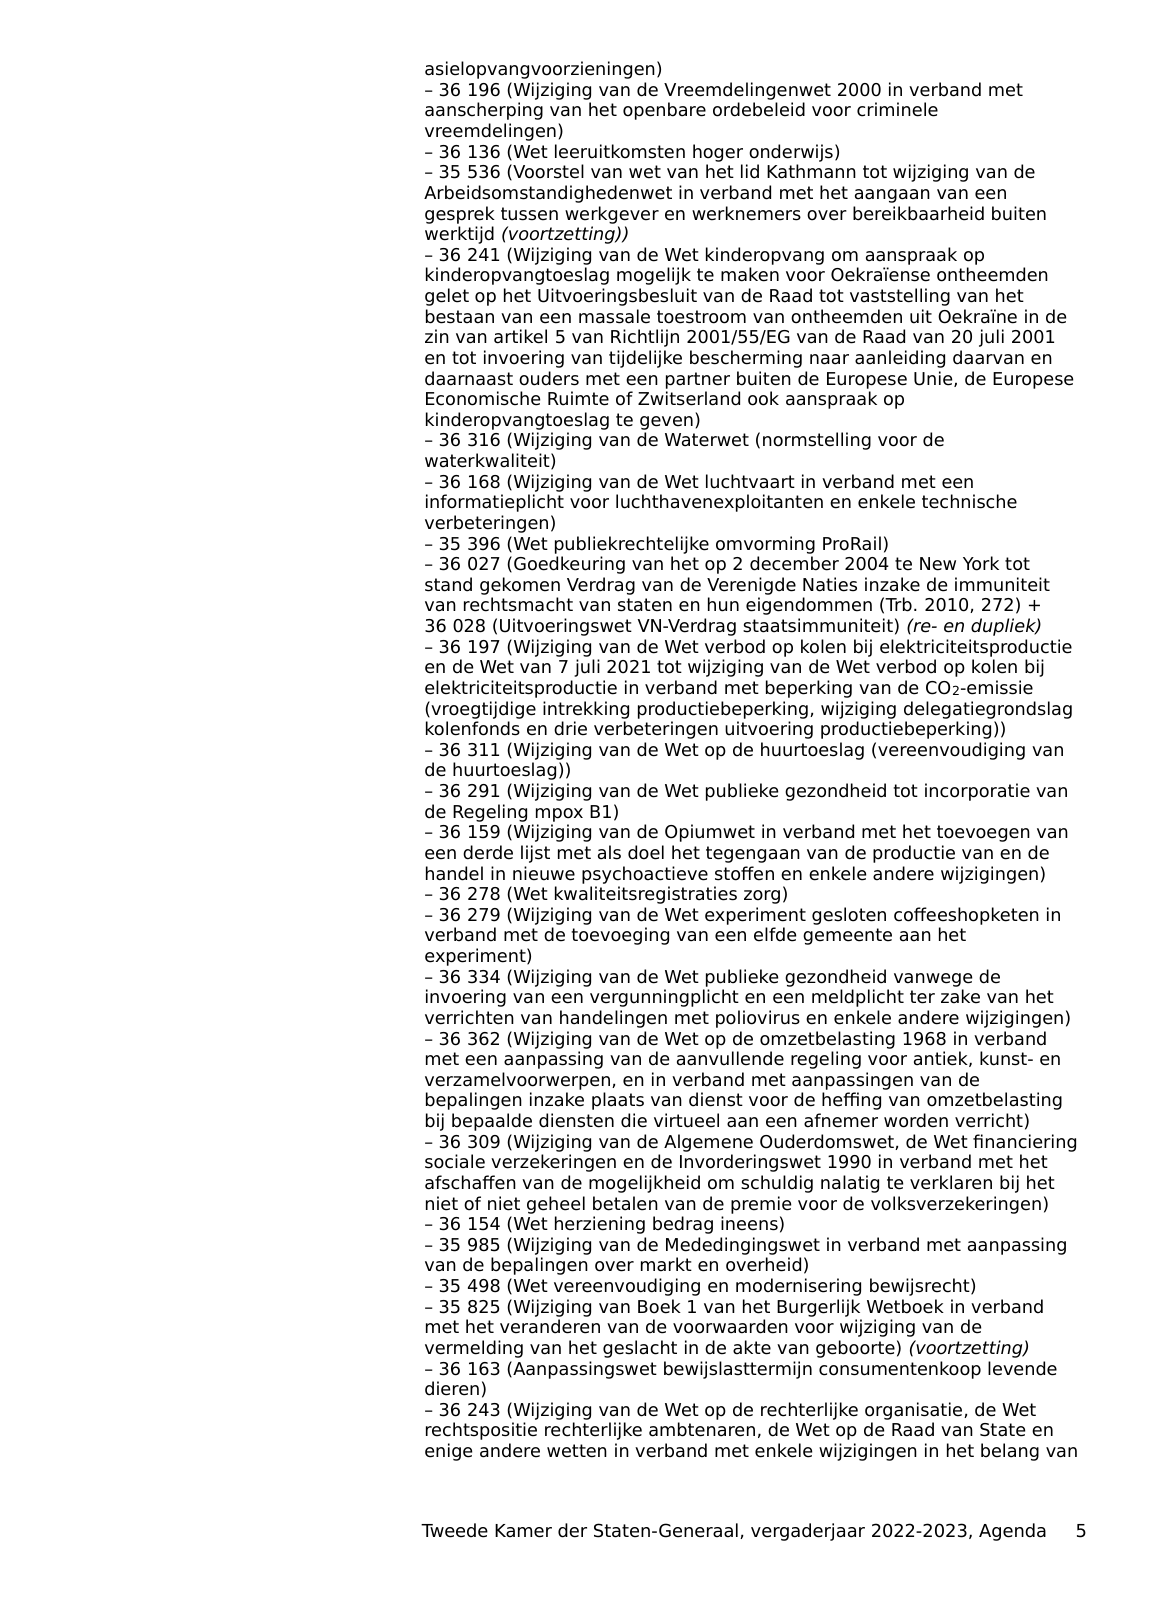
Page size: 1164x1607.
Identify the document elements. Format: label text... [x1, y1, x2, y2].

table_cell [401, 967, 418, 1028]
table_cell [401, 1029, 418, 1132]
table_cell [77, 740, 401, 781]
table_cell [401, 1400, 418, 1462]
table_cell [77, 905, 401, 967]
table_cell [77, 1400, 401, 1462]
table_cell – 36 316 (Wijziging van de Waterwet (normstelling voor de waterkwaliteit) [418, 430, 1087, 472]
table_cell – 36 159 (Wijziging van de Opiumwet in verband met het toevoegen van een derde lijst met als doel het tegengaan van de productie van en de handel in nieuwe psychoactieve stoffen en enkele andere wijzigingen) [418, 822, 1087, 884]
table_cell [401, 1359, 418, 1400]
table_cell [77, 822, 401, 884]
table_cell – 36 279 (Wijziging van de Wet experiment gesloten coffeeshopketen in verband met de toevoeging van een elfde gemeente aan het experiment) [418, 905, 1087, 967]
table_cell – 36 154 (Wet herziening bedrag ineens) [418, 1214, 1087, 1235]
table_cell – 35 536 (Voorstel van wet van het lid Kathmann tot wijziging van de Arbeidsomstandighedenwet in verband met het aangaan van een gesprek tussen werkgever en werknemers over bereikbaarheid buiten werktijd (voortzetting)) [418, 162, 1087, 245]
table_cell [401, 884, 418, 905]
table_cell – 36 291 (Wijziging van de Wet publieke gezondheid tot incorporatie van de Regeling mpox B1) [418, 781, 1087, 822]
table_cell [77, 967, 401, 1028]
table_cell [77, 245, 401, 430]
table_cell [401, 1297, 418, 1358]
table_cell [77, 472, 401, 533]
table_cell [401, 1276, 418, 1297]
table_cell [401, 822, 418, 884]
table_cell [77, 554, 401, 637]
table_cell – 35 498 (Wet vereenvoudiging en modernisering bewijsrecht) [418, 1276, 1087, 1297]
table_cell [77, 142, 401, 162]
table_cell [401, 781, 418, 822]
table_cell [77, 59, 401, 80]
table_cell [77, 884, 401, 905]
table_cell [77, 1214, 401, 1235]
table_cell [77, 1029, 401, 1132]
table_cell [401, 1214, 418, 1235]
table_cell [77, 534, 401, 554]
table_cell [77, 637, 401, 740]
table_cell – 36 136 (Wet leeruitkomsten hoger onderwijs) [418, 142, 1087, 162]
table_cell [401, 534, 418, 554]
table_cell asielopvangvoorzieningen) [418, 59, 1087, 80]
table_cell – 36 334 (Wijziging van de Wet publieke gezondheid vanwege de invoering van een vergunningplicht en een meldplicht ter zake van het verrichten van handelingen met poliovirus en enkele andere wijzigingen) [418, 967, 1087, 1028]
table_cell – 35 985 (Wijziging van de Mededingingswet in verband met aanpassing van de bepalingen over markt en overheid) [418, 1235, 1087, 1276]
table_cell [77, 1359, 401, 1400]
table_cell [401, 637, 418, 740]
table_cell – 35 825 (Wijziging van Boek 1 van het Burgerlijk Wetboek in verband met het veranderen van de voorwaarden voor wijziging van de vermelding van het geslacht in de akte van geboorte) (voortzetting) [418, 1297, 1087, 1358]
table_cell – 36 278 (Wet kwaliteitsregistraties zorg) [418, 884, 1087, 905]
table_cell [401, 142, 418, 162]
table_cell – 36 309 (Wijziging van de Algemene Ouderdomswet, de Wet financiering sociale verzekeringen en de Invorderingswet 1990 in verband met het afschaffen van de mogelijkheid om schuldig nalatig te verklaren bij het niet of niet geheel betalen van de premie voor de volksverzekeringen) [418, 1132, 1087, 1214]
table_cell [401, 80, 418, 142]
table_cell [77, 781, 401, 822]
table_cell [77, 1235, 401, 1276]
table_cell [401, 1132, 418, 1214]
table_cell [77, 1276, 401, 1297]
table_cell – 36 163 (Aanpassingswet bewijslasttermijn consumentenkoop levende dieren) [418, 1359, 1087, 1400]
table_cell – 36 362 (Wijziging van de Wet op de omzetbelasting 1968 in verband met een aanpassing van de aanvullende regeling voor antiek, kunst- en verzamelvoorwerpen, en in verband met aanpassingen van de bepalingen inzake plaats van dienst voor de heffing van omzetbelasting bij bepaalde diensten die virtueel aan een afnemer worden verricht) [418, 1029, 1087, 1132]
table_cell [77, 430, 401, 472]
table_cell – 35 396 (Wet publiekrechtelijke omvorming ProRail) [418, 534, 1087, 554]
table_cell – 36 168 (Wijziging van de Wet luchtvaart in verband met een informatieplicht voor luchthavenexploitanten en enkele technische verbeteringen) [418, 472, 1087, 533]
table_cell [77, 1297, 401, 1358]
table_cell – 36 027 (Goedkeuring van het op 2 december 2004 te New York tot stand gekomen Verdrag van de Verenigde Naties inzake de immuniteit van rechtsmacht van staten en hun eigendommen (Trb. 2010, 272) + 36 028 (Uitvoeringswet VN-Verdrag staatsimmuniteit) (re- en dupliek) [418, 554, 1087, 637]
table_cell [401, 59, 418, 80]
table_cell [401, 554, 418, 637]
table_cell [77, 1132, 401, 1214]
table_cell [77, 80, 401, 142]
table_cell [401, 1235, 418, 1276]
table_cell – 36 196 (Wijziging van de Vreemdelingenwet 2000 in verband met aanscherping van het openbare ordebeleid voor criminele vreemdelingen) [418, 80, 1087, 142]
table_cell [401, 905, 418, 967]
table_cell [77, 162, 401, 245]
table_cell – 36 197 (Wijziging van de Wet verbod op kolen bij elektriciteitsproductie en de Wet van 7 juli 2021 tot wijziging van de Wet verbod op kolen bij elektriciteitsproductie in verband met beperking van de CO2-emissie (vroegtijdige intrekking productiebeperking, wijziging delegatiegrondslag kolenfonds en drie verbeteringen uitvoering productiebeperking)) [418, 637, 1087, 740]
table_cell [401, 430, 418, 472]
table_cell – 36 243 (Wijziging van de Wet op de rechterlijke organisatie, de Wet rechtspositie rechterlijke ambtenaren, de Wet op de Raad van State en enige andere wetten in verband met enkele wijzigingen in het belang van [418, 1400, 1087, 1462]
table_cell – 36 311 (Wijziging van de Wet op de huurtoeslag (vereenvoudiging van de huurtoeslag)) [418, 740, 1087, 781]
table_cell [401, 162, 418, 245]
table_cell [401, 245, 418, 430]
table_cell [401, 472, 418, 533]
table_cell [401, 740, 418, 781]
table_cell – 36 241 (Wijziging van de Wet kinderopvang om aanspraak op kinderopvangtoeslag mogelijk te maken voor Oekraïense ontheemden gelet op het Uitvoeringsbesluit van de Raad tot vaststelling van het bestaan van een massale toestroom van ontheemden uit Oekraïne in de zin van artikel 5 van Richtlijn 2001/55/EG van de Raad van 20 juli 2001 en tot invoering van tijdelijke bescherming naar aanleiding daarvan en daarnaast ouders met een partner buiten de Europese Unie, de Europese Economische Ruimte of Zwitserland ook aanspraak op kinderopvangtoeslag te geven) [418, 245, 1087, 430]
